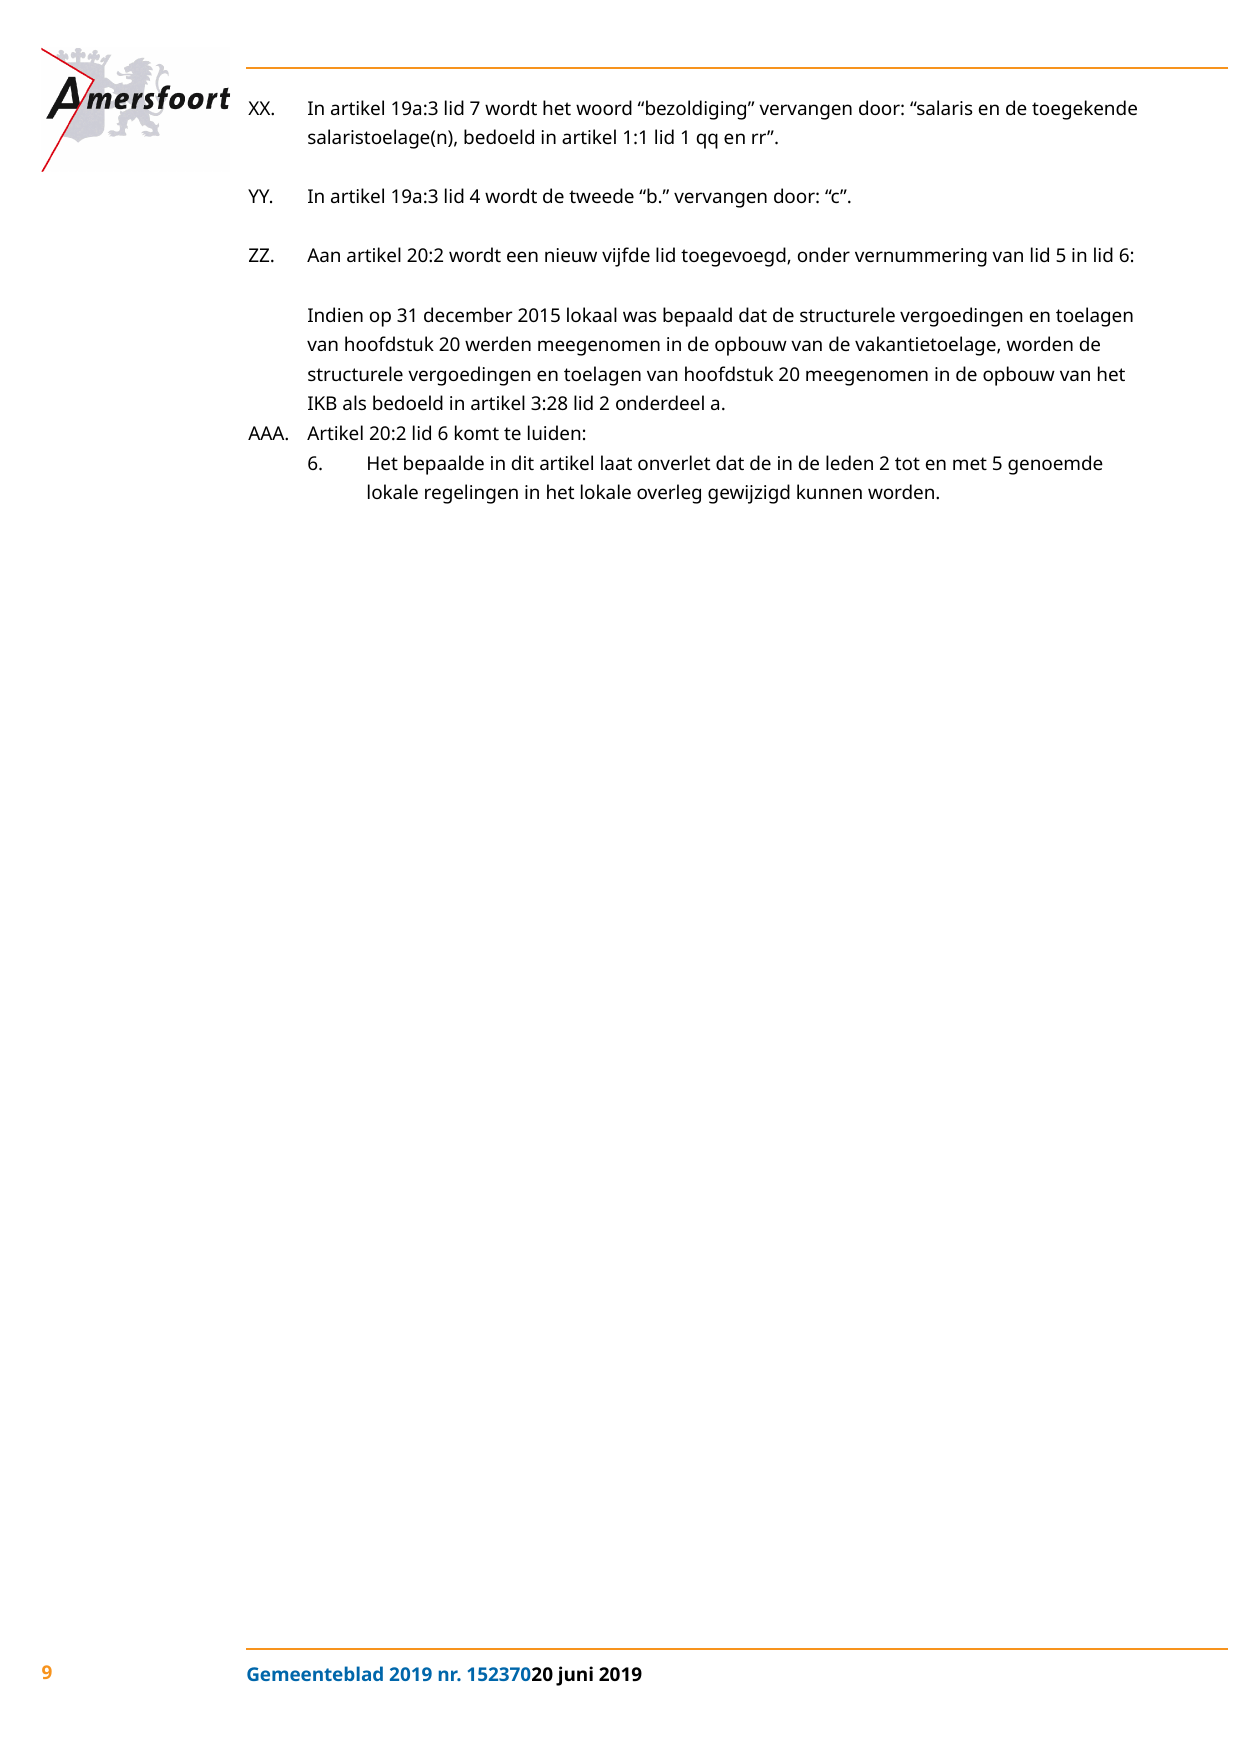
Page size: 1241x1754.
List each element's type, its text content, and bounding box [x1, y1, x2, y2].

list In artikel 19a:3 lid 7 wordt het woord “bezoldiging” vervangen door: “salaris en de toegekende salaristoelage(n), bedoeld in artikel 1:1 lid 1 qq en rr”. [248, 95, 1152, 150]
picture [41, 47, 231, 172]
list Het bepaalde in dit artikel laat onverlet dat de in de leden 2 tot en met 5 genoemde lokale regelingen in het lokale overleg gewijzigd kunnen worden. [307, 450, 1152, 505]
list Artikel 20:2 lid 6 komt te luiden: [248, 420, 1152, 446]
list In artikel 19a:3 lid 4 wordt de tweede “b.” vervangen door: “c”. [248, 183, 1152, 209]
list Indien op 31 december 2015 lokaal was bepaald dat de structurele vergoedingen en toelagen van hoofdstuk 20 werden meegenomen in de opbouw van de vakantietoelage, worden de structurele vergoedingen en toelagen van hoofdstuk 20 meegenomen in de opbouw van het IKB als bedoeld in artikel 3:28 lid 2 onderdeel a. [248, 302, 1152, 416]
list Aan artikel 20:2 wordt een nieuw vijfde lid toegevoegd, onder vernummering van lid 5 in lid 6: [248, 243, 1152, 268]
